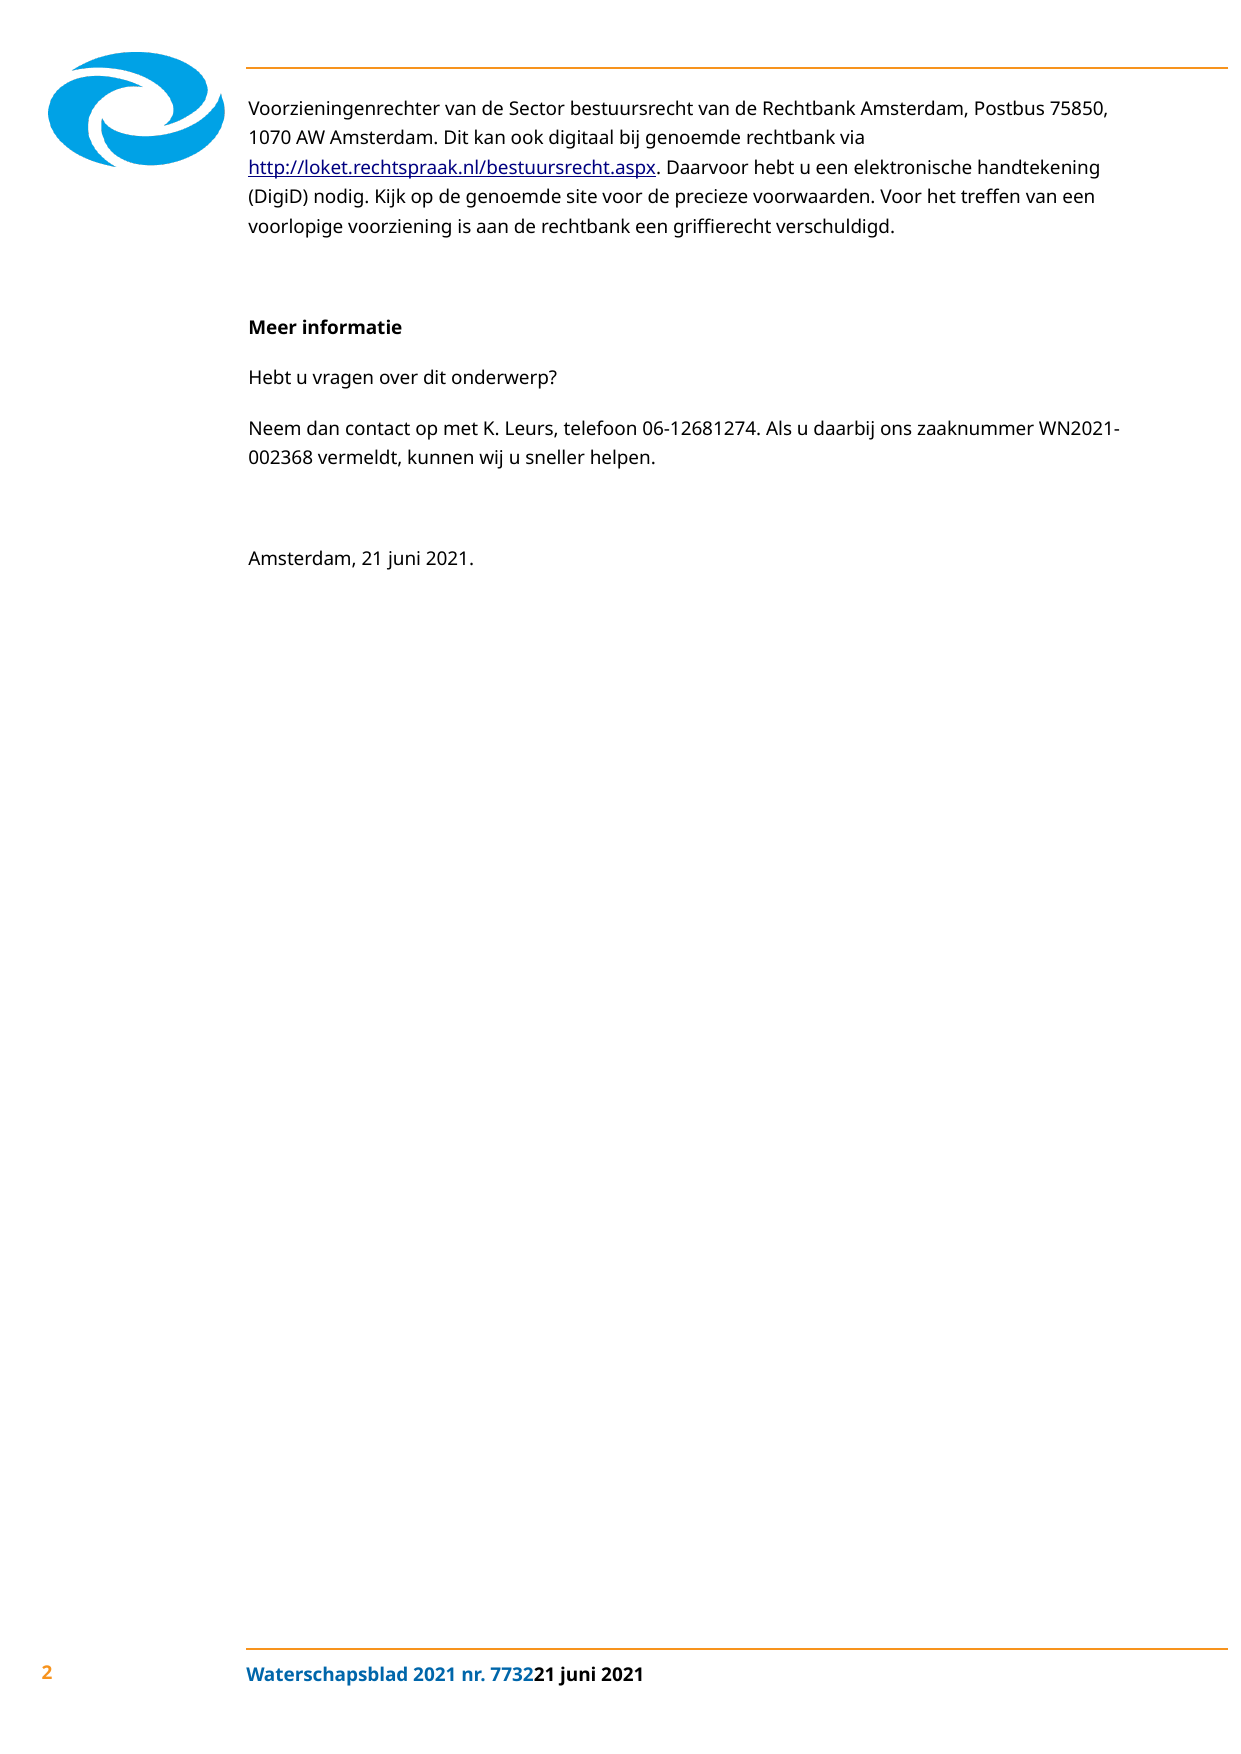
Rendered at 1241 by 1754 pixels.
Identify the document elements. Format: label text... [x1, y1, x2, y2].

text Amsterdam, 21 juni 2021. [248, 545, 1152, 571]
text Neem dan contact op met K. Leurs, telefoon 06-12681274. Als u daarbij ons zaaknummer WN2021-002368 vermeldt, kunnen wij u sneller helpen. [248, 415, 1152, 470]
text Voorzieningenrechter van de Sector bestuursrecht van de Rechtbank Amsterdam, Postbus 75850, 1070 AW Amsterdam. Dit kan ook digitaal bij genoemde rechtbank via http://loket.rechtspraak.nl/bestuursrecht.aspx. Daarvoor hebt u een elektronische handtekening (DigiD) nodig. Kijk op de genoemde site voor de precieze voorwaarden. Voor het treffen van een voorlopige voorziening is aan de rechtbank een griffierecht verschuldigd. [248, 95, 1152, 239]
text Meer informatie [248, 314, 1152, 340]
text Hebt u vragen over dit onderwerp? [248, 364, 1152, 390]
picture [41, 47, 231, 172]
